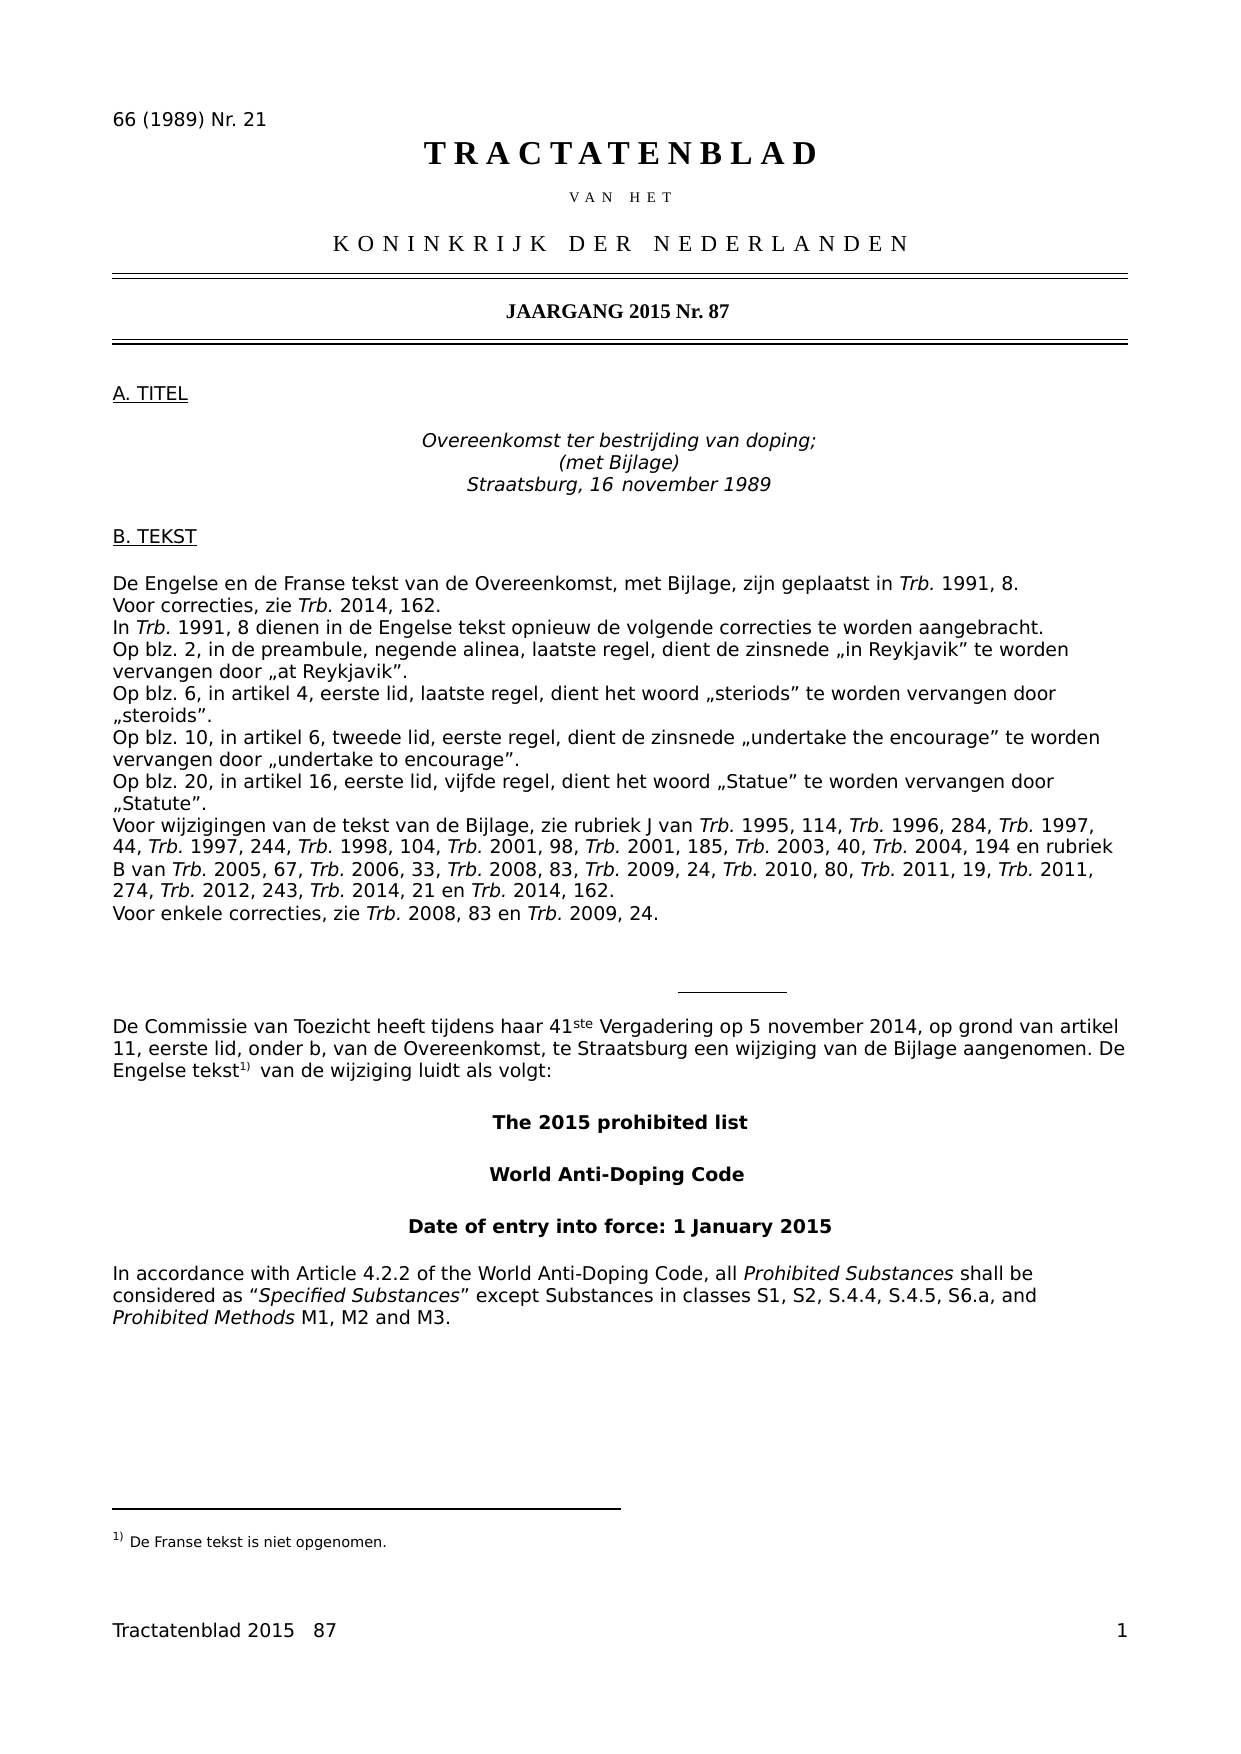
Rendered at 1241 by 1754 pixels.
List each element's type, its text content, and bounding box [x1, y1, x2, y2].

text TRACTATENBLAD [112, 133, 1128, 172]
text Voor enkele correcties, zie Trb. 2008, 83 en Trb. 2009, 24. [112, 902, 1128, 924]
text JAARGANG 2015 Nr. 87 [112, 299, 1128, 323]
text (met Bijlage) [112, 452, 1128, 474]
text Op blz. 6, in artikel 4, eerste lid, laatste regel, dient het woord „steriods” te worden vervangen door „steroids”. [112, 683, 1128, 727]
text Op blz. 10, in artikel 6, tweede lid, eerste regel, dient de zinsnede „undertake the encourage” te worden vervangen door „undertake to encourage”. [112, 727, 1128, 771]
text Overeenkomst ter bestrijding van doping; [112, 430, 1128, 452]
subtitle Date of entry into force: 1 January 2015 [112, 1216, 1128, 1238]
text Op blz. 20, in artikel 16, eerste lid, vijfde regel, dient het woord „Statue” te worden vervangen door „Statute”. [112, 771, 1128, 814]
text In accordance with Article 4.2.2 of the World Anti-Doping Code, all Prohibited Substances shall be considered as “Specified Substances” except Substances in classes S1, S2, S.4.4, S.4.5, S6.a, and Prohibited Methods M1, M2 and M3. [112, 1263, 1128, 1329]
text Voor correcties, zie Trb. 2014, 162. [112, 595, 1128, 617]
text Straatsburg, 16 november 1989 [112, 474, 1128, 496]
text VAN HET [112, 189, 1128, 206]
text De Engelse en de Franse tekst van de Overeenkomst, met Bijlage, zijn geplaatst in Trb. 1991, 8. [112, 573, 1128, 595]
subtitle World Anti-Doping Code [112, 1164, 1128, 1186]
text KONINKRIJK DER NEDERLANDEN [112, 229, 1128, 256]
text Op blz. 2, in de preambule, negende alinea, laatste regel, dient de zinsnede „in Reykjavik” te worden vervangen door „at Reykjavik”. [112, 639, 1128, 683]
text Voor wijzigingen van de tekst van de Bijlage, zie rubriek J van Trb. 1995, 114, Trb. 1996, 284, Trb. 1997, 44, Trb. 1997, 244, Trb. 1998, 104, Trb. 2001, 98, Trb. 2001, 185, Trb. 2003, 40, Trb. 2004, 194 en rubriek B van Trb. 2005, 67, Trb. 2006, 33, Trb. 2008, 83, Trb. 2009, 24, Trb. 2010, 80, Trb. 2011, 19, Trb. 2011, 274, Trb. 2012, 243, Trb. 2014, 21 en Trb. 2014, 162. [112, 814, 1128, 902]
text In Trb. 1991, 8 dienen in de Engelse tekst opnieuw de volgende correcties te worden aangebracht. [112, 617, 1128, 639]
subtitle The 2015 prohibited list [112, 1112, 1128, 1134]
text De Franse tekst is niet opgenomen. [112, 1530, 1128, 1552]
text De Commissie van Toezicht heeft tijdens haar 41ste Vergadering op 5 november 2014, op grond van artikel 11, eerste lid, onder b, van de Overeenkomst, te Straatsburg een wijziging van de Bijlage aangenomen. De Engelse tekst van de wijziging luidt als volgt: [112, 1016, 1128, 1082]
subtitle B. TEKST [112, 526, 1128, 548]
text 66 (1989) Nr. 21 [112, 109, 1128, 131]
subtitle A. TITEL [112, 383, 1128, 405]
